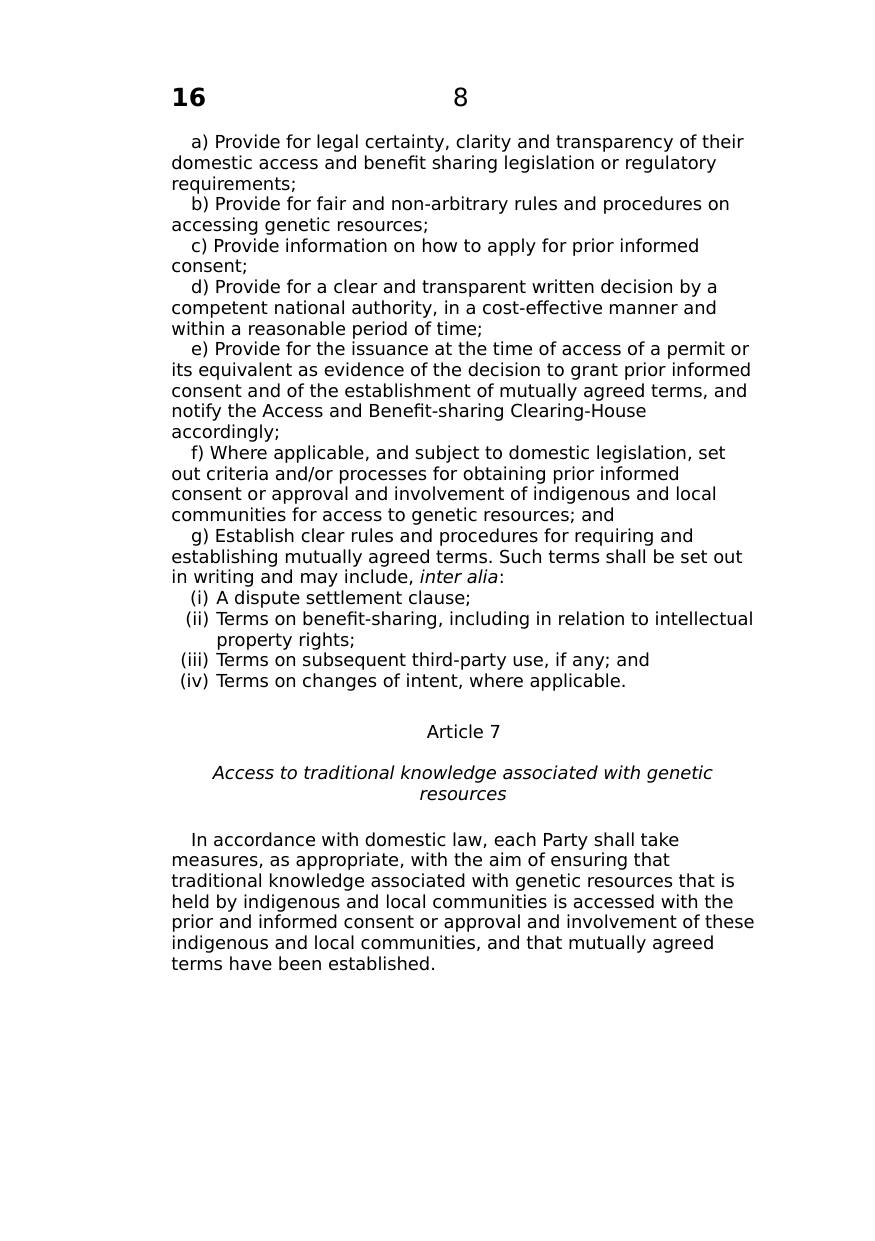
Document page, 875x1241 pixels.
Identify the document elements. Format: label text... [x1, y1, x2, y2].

subtitle Article 7 Access to traditional knowledge associated with genetic resources [171, 722, 756, 804]
text d) Provide for a clear and transparent written decision by a competent national authority, in a cost-effective manner and within a reasonable period of time; [171, 277, 756, 339]
text In accordance with domestic law, each Party shall take measures, as appropriate, with the aim of ensuring that traditional knowledge associated with genetic resources that is held by indigenous and local communities is accessed with the prior and informed consent or approval and involvement of these indigenous and local communities, and that mutually agreed terms have been established. [171, 829, 756, 974]
text (ii) Terms on benefit-sharing, including in relation to intellectual property rights; [171, 609, 756, 650]
text (iii) Terms on subsequent third-party use, if any; and [171, 650, 756, 671]
text g) Establish clear rules and procedures for requiring and establishing mutually agreed terms. Such terms shall be set out in writing and may include, inter alia: [171, 526, 756, 588]
text (i) A dispute settlement clause; [171, 588, 756, 609]
text e) Provide for the issuance at the time of access of a permit or its equivalent as evidence of the decision to grant prior informed consent and of the establishment of mutually agreed terms, and notify the Access and Benefit-sharing Clearing-House accordingly; [171, 339, 756, 443]
text f) Where applicable, and subject to domestic legislation, set out criteria and/or processes for obtaining prior informed consent or approval and involvement of indigenous and local communities for access to genetic resources; and [171, 443, 756, 526]
text a) Provide for legal certainty, clarity and transparency of their domestic access and benefit sharing legislation or regulatory requirements; [171, 132, 756, 194]
text b) Provide for fair and non-arbitrary rules and procedures on accessing genetic resources; [171, 194, 756, 236]
text c) Provide information on how to apply for prior informed consent; [171, 236, 756, 277]
text (iv) Terms on changes of intent, where applicable. [171, 671, 756, 692]
